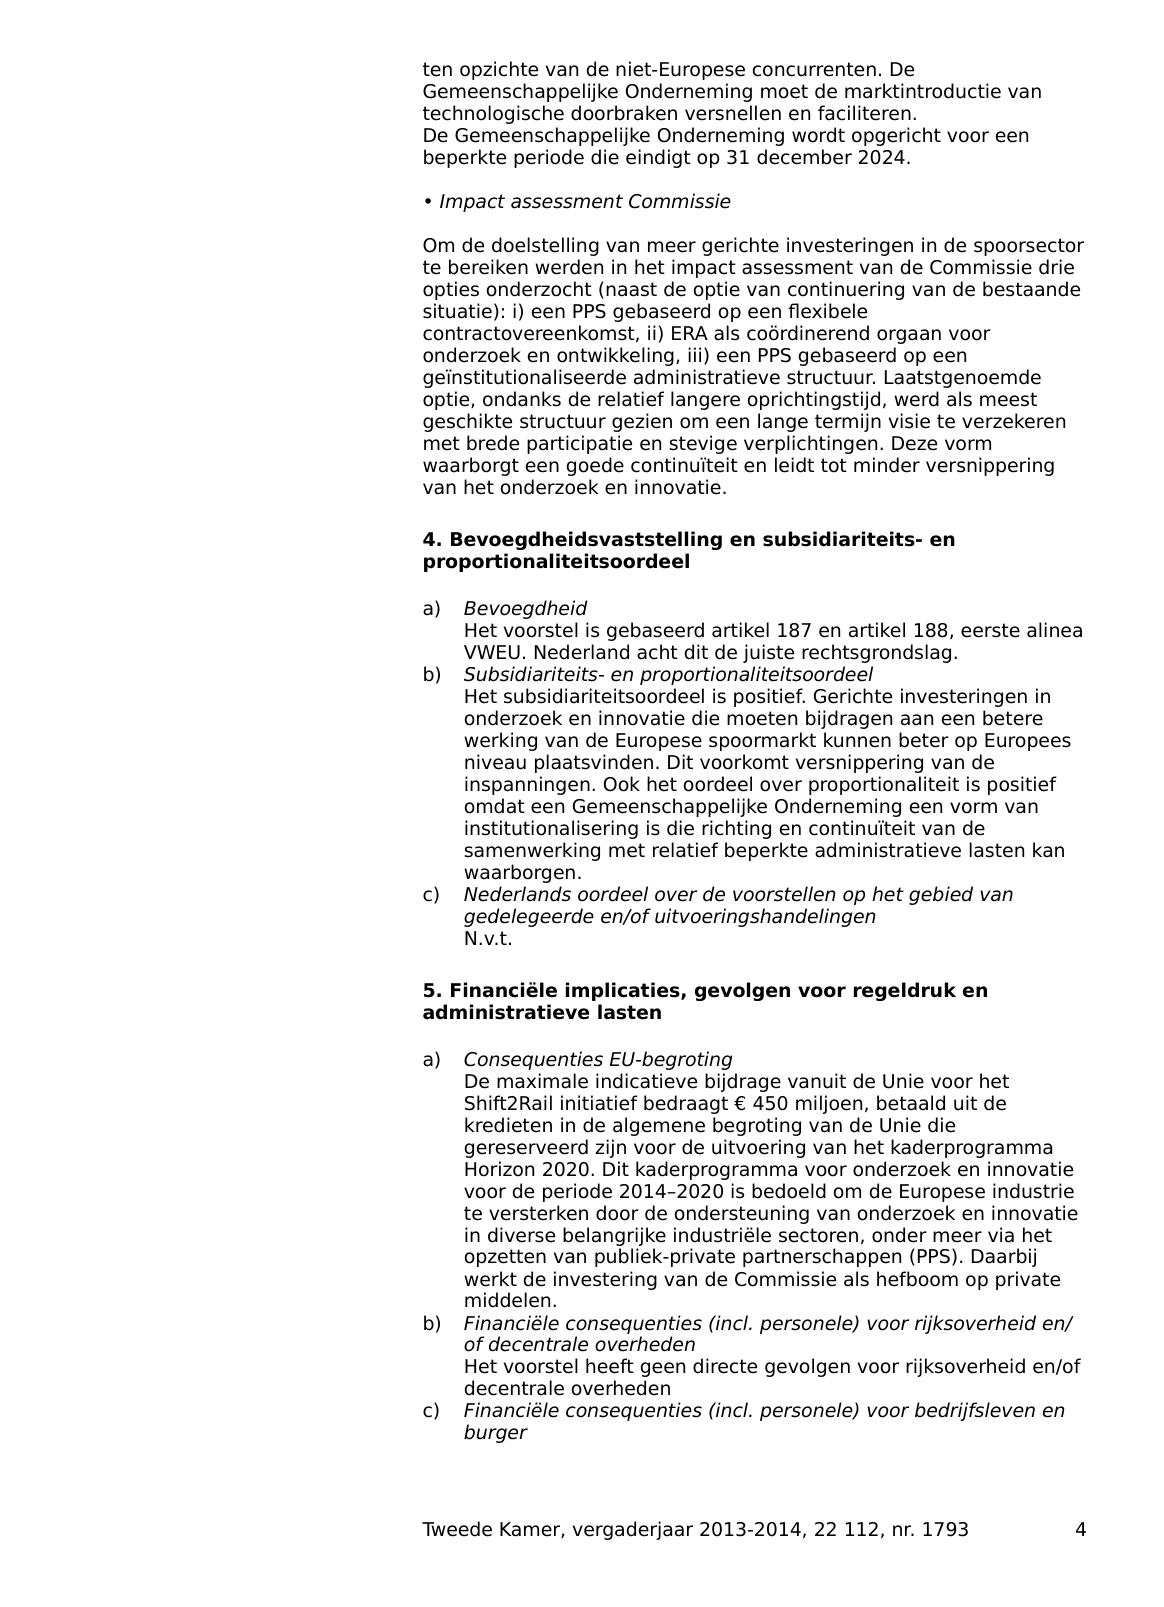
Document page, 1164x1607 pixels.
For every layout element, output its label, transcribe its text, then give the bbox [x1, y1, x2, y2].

text c) Financiële consequenties (incl. personele) voor bedrijfsleven en burger [422, 1400, 1087, 1444]
text ten opzichte van de niet-Europese concurrenten. De Gemeenschappelijke Onderneming moet de marktintroductie van technologische doorbraken versnellen en faciliteren. [422, 59, 1087, 125]
text De maximale indicatieve bijdrage vanuit de Unie voor het Shift2Rail initiatief bedraagt € 450 miljoen, betaald uit de kredieten in de algemene begroting van de Unie die gereserveerd zijn voor de uitvoering van het kaderprogramma Horizon 2020. Dit kaderprogramma voor onderzoek en innovatie voor de periode 2014–2020 is bedoeld om de Europese industrie te versterken door de ondersteuning van onderzoek en innovatie in diverse belangrijke industriële sectoren, onder meer via het opzetten van publiek-private partnerschappen (PPS). Daarbij werkt de investering van de Commissie als hefboom op private middelen. [464, 1071, 1087, 1312]
text N.v.t. [464, 928, 1087, 950]
text b) Financiële consequenties (incl. personele) voor rijksoverheid en/ of decentrale overheden [422, 1312, 1087, 1356]
text a) Consequenties EU-begroting [422, 1049, 1087, 1071]
text Het voorstel is gebaseerd artikel 187 en artikel 188, eerste alinea VWEU. Nederland acht dit de juiste rechtsgrondslag. [464, 620, 1087, 664]
text Het voorstel heeft geen directe gevolgen voor rijksoverheid en/of decentrale overheden [464, 1356, 1087, 1400]
subtitle 5. Financiële implicaties, gevolgen voor regeldruk en administratieve lasten [422, 980, 1087, 1024]
text c) Nederlands oordeel over de voorstellen op het gebied van gedelegeerde en/of uitvoeringshandelingen [422, 884, 1087, 928]
text b) Subsidiariteits- en proportionaliteitsoordeel [422, 664, 1087, 686]
subtitle • Impact assessment Commissie [422, 191, 1087, 213]
text De Gemeenschappelijke Onderneming wordt opgericht voor een beperkte periode die eindigt op 31 december 2024. [422, 125, 1087, 169]
text Om de doelstelling van meer gerichte investeringen in de spoorsector te bereiken werden in het impact assessment van de Commissie drie opties onderzocht (naast de optie van continuering van de bestaande situatie): i) een PPS gebaseerd op een flexibele contractovereenkomst, ii) ERA als coördinerend orgaan voor onderzoek en ontwikkeling, iii) een PPS gebaseerd op een geïnstitutionaliseerde administratieve structuur. Laatstgenoemde optie, ondanks de relatief langere oprichtingstijd, werd als meest geschikte structuur gezien om een lange termijn visie te verzekeren met brede participatie en stevige verplichtingen. Deze vorm waarborgt een goede continuïteit en leidt tot minder versnippering van het onderzoek en innovatie. [422, 235, 1087, 499]
text Het subsidiariteitsoordeel is positief. Gerichte investeringen in onderzoek en innovatie die moeten bijdragen aan een betere werking van de Europese spoormarkt kunnen beter op Europees niveau plaatsvinden. Dit voorkomt versnippering van de inspanningen. Ook het oordeel over proportionaliteit is positief omdat een Gemeenschappelijke Onderneming een vorm van institutionalisering is die richting en continuïteit van de samenwerking met relatief beperkte administratieve lasten kan waarborgen. [464, 686, 1087, 884]
text a) Bevoegdheid [422, 598, 1087, 620]
subtitle 4. Bevoegdheidsvaststelling en subsidiariteits- en proportionaliteitsoordeel [422, 529, 1087, 573]
